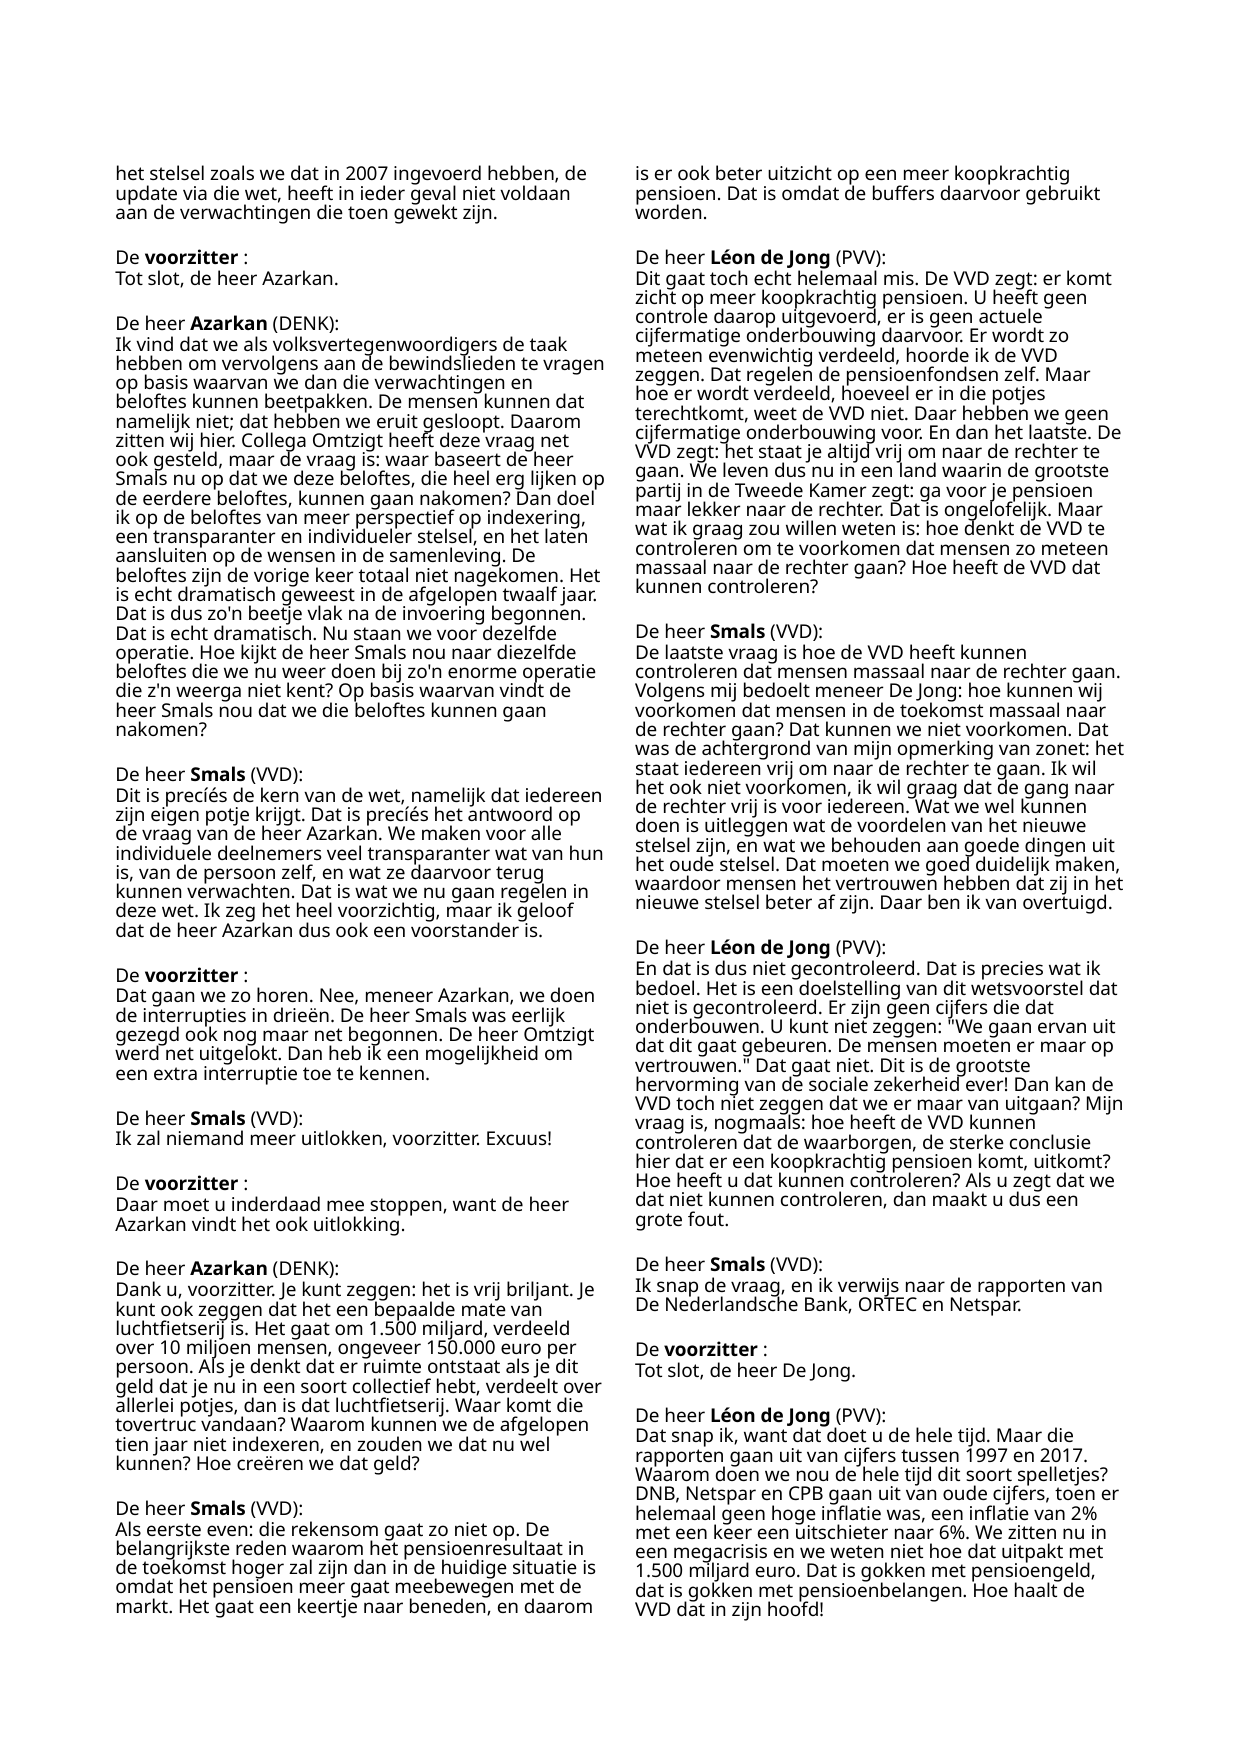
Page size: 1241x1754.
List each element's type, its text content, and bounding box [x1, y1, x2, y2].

text De heer Léon de Jong (PVV): [635, 934, 1125, 960]
text Dat gaan we zo horen. Nee, meneer Azarkan, we doen de interrupties in drieën. De heer Smals was eerlijk gezegd ook nog maar net begonnen. De heer Omtzigt werd net uitgelokt. Dan heb ik een mogelijkheid om een extra interruptie toe te kennen. [115, 987, 605, 1084]
text Dit gaat toch echt helemaal mis. De VVD zegt: er komt zicht op meer koopkrachtig pensioen. U heeft geen controle daarop uitgevoerd, er is geen actuele cijfermatige onderbouwing daarvoor. Er wordt zo meteen evenwichtig verdeeld, hoorde ik de VVD zeggen. Dat regelen de pensioenfondsen zelf. Maar hoe er wordt verdeeld, hoeveel er in die potjes terechtkomt, weet de VVD niet. Daar hebben we geen cijfermatige onderbouwing voor. En dan het laatste. De VVD zegt: het staat je altijd vrij om naar de rechter te gaan. We leven dus nu in een land waarin de grootste partij in de Tweede Kamer zegt: ga voor je pensioen maar lekker naar de rechter. Dat is ongelofelijk. Maar wat ik graag zou willen weten is: hoe denkt de VVD te controleren om te voorkomen dat mensen zo meteen massaal naar de rechter gaan? Hoe heeft de VVD dat kunnen controleren? [635, 270, 1125, 597]
text Als eerste even: die rekensom gaat zo niet op. De belangrijkste reden waarom het pensioenresultaat in de toekomst hoger zal zijn dan in de huidige situatie is omdat het pensioen meer gaat meebewegen met de markt. Het gaat een keertje naar beneden, en daarom [115, 1521, 605, 1617]
text De heer Smals (VVD): [115, 761, 605, 787]
text De laatste vraag is hoe de VVD heeft kunnen controleren dat mensen massaal naar de rechter gaan. Volgens mij bedoelt meneer De Jong: hoe kunnen wij voorkomen dat mensen in de toekomst massaal naar de rechter gaan? Dat kunnen we niet voorkomen. Dat was de achtergrond van mijn opmerking van zonet: het staat iedereen vrij om naar de rechter te gaan. Ik wil het ook niet voorkomen, ik wil graag dat de gang naar de rechter vrij is voor iedereen. Wat we wel kunnen doen is uitleggen wat de voordelen van het nieuwe stelsel zijn, en wat we behouden aan goede dingen uit het oude stelsel. Dat moeten we goed duidelijk maken, waardoor mensen het vertrouwen hebben dat zij in het nieuwe stelsel beter af zijn. Daar ben ik van overtuigd. [635, 644, 1125, 914]
text Dank u, voorzitter. Je kunt zeggen: het is vrij briljant. Je kunt ook zeggen dat het een bepaalde mate van luchtfietserij is. Het gaat om 1.500 miljard, verdeeld over 10 miljoen mensen, ongeveer 150.000 euro per persoon. Als je denkt dat er ruimte ontstaat als je dit geld dat je nu in een soort collectief hebt, verdeelt over allerlei potjes, dan is dat luchtfietserij. Waar komt die tovertruc vandaan? Waarom kunnen we de afgelopen tien jaar niet indexeren, en zouden we dat nu wel kunnen? Hoe creëren we dat geld? [115, 1281, 605, 1474]
text Daar moet u inderdaad mee stoppen, want de heer Azarkan vindt het ook uitlokking. [115, 1196, 605, 1235]
text Ik zal niemand meer uitlokken, voorzitter. Excuus! [115, 1130, 605, 1150]
text is er ook beter uitzicht op een meer koopkrachtig pensioen. Dat is omdat de buffers daarvoor gebruikt worden. [635, 165, 1125, 223]
text De voorzitter : [115, 1171, 605, 1196]
text Dit is precíés de kern van de wet, namelijk dat iedereen zijn eigen potje krijgt. Dat is precíés het antwoord op de vraag van de heer Azarkan. We maken voor alle individuele deelnemers veel transparanter wat van hun is, van de persoon zelf, en wat ze daarvoor terug kunnen verwachten. Dat is wat we nu gaan regelen in deze wet. Ik zeg het heel voorzichtig, maar ik geloof dat de heer Azarkan dus ook een voorstander is. [115, 787, 605, 941]
text De voorzitter : [635, 1336, 1125, 1362]
text De voorzitter : [115, 962, 605, 987]
text Tot slot, de heer Azarkan. [115, 270, 605, 289]
text De heer Azarkan (DENK): [115, 1256, 605, 1281]
text De heer Léon de Jong (PVV): [635, 1402, 1125, 1427]
text Tot slot, de heer De Jong. [635, 1362, 1125, 1381]
text De heer Smals (VVD): [635, 618, 1125, 644]
text Ik snap de vraag, en ik verwijs naar de rapporten van De Nederlandsche Bank, ORTEC en Netspar. [635, 1277, 1125, 1315]
text De heer Azarkan (DENK): [115, 310, 605, 336]
text De heer Smals (VVD): [115, 1495, 605, 1521]
text Ik vind dat we als volksvertegenwoordigers de taak hebben om vervolgens aan de bewindslieden te vragen op basis waarvan we dan die verwachtingen en beloftes kunnen beetpakken. De mensen kunnen dat namelijk niet; dat hebben we eruit gesloopt. Daarom zitten wij hier. Collega Omtzigt heeft deze vraag net ook gesteld, maar de vraag is: waar baseert de heer Smals nu op dat we deze beloftes, die heel erg lijken op de eerdere beloftes, kunnen gaan nakomen? Dan doel ik op de beloftes van meer perspectief op indexering, een transparanter en individueler stelsel, en het laten aansluiten op de wensen in de samenleving. De beloftes zijn de vorige keer totaal niet nagekomen. Het is echt dramatisch geweest in de afgelopen twaalf jaar. Dat is dus zo'n beetje vlak na de invoering begonnen. Dat is echt dramatisch. Nu staan we voor dezelfde operatie. Hoe kijkt de heer Smals nou naar diezelfde beloftes die we nu weer doen bij zo'n enorme operatie die z'n weerga niet kent? Op basis waarvan vindt de heer Smals nou dat we die beloftes kunnen gaan nakomen? [115, 336, 605, 740]
text En dat is dus niet gecontroleerd. Dat is precies wat ik bedoel. Het is een doelstelling van dit wetsvoorstel dat niet is gecontroleerd. Er zijn geen cijfers die dat onderbouwen. U kunt niet zeggen: "We gaan ervan uit dat dit gaat gebeuren. De mensen moeten er maar op vertrouwen." Dat gaat niet. Dit is de grootste hervorming van de sociale zekerheid ever! Dan kan de VVD toch niet zeggen dat we er maar van uitgaan? Mijn vraag is, nogmaals: hoe heeft de VVD kunnen controleren dat de waarborgen, de sterke conclusie hier dat er een koopkrachtig pensioen komt, uitkomt? Hoe heeft u dat kunnen controleren? Als u zegt dat we dat niet kunnen controleren, dan maakt u dus een grote fout. [635, 960, 1125, 1230]
text het stelsel zoals we dat in 2007 ingevoerd hebben, de update via die wet, heeft in ieder geval niet voldaan aan de verwachtingen die toen gewekt zijn. [115, 165, 605, 223]
text Dat snap ik, want dat doet u de hele tijd. Maar die rapporten gaan uit van cijfers tussen 1997 en 2017. Waarom doen we nou de hele tijd dit soort spelletjes? DNB, Netspar en CPB gaan uit van oude cijfers, toen er helemaal geen hoge inflatie was, een inflatie van 2% met een keer een uitschieter naar 6%. We zitten nu in een megacrisis en we weten niet hoe dat uitpakt met 1.500 miljard euro. Dat is gokken met pensioengeld, dat is gokken met pensioenbelangen. Hoe haalt de VVD dat in zijn hoofd! [635, 1427, 1125, 1620]
text De heer Léon de Jong (PVV): [635, 244, 1125, 270]
text De heer Smals (VVD): [115, 1105, 605, 1130]
text De voorzitter : [115, 244, 605, 270]
text De heer Smals (VVD): [635, 1251, 1125, 1277]
